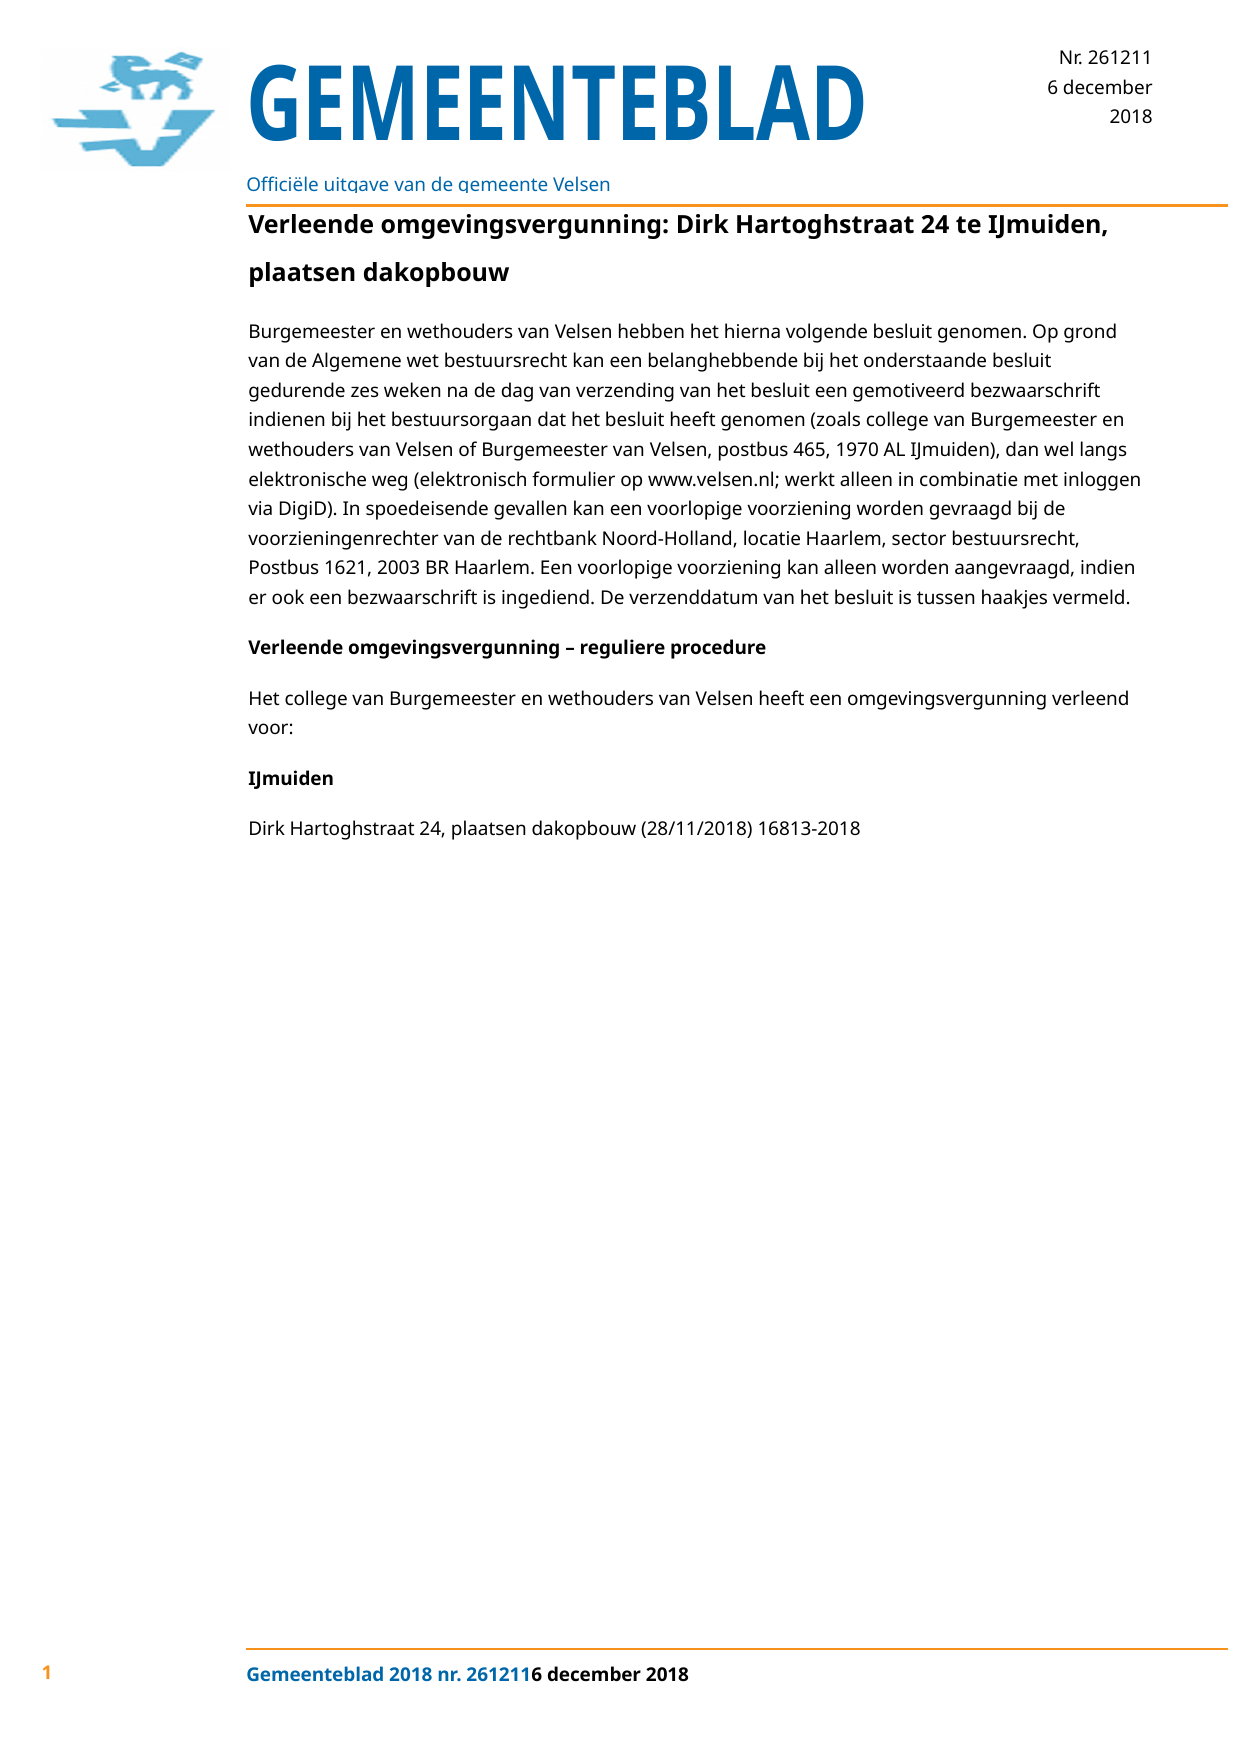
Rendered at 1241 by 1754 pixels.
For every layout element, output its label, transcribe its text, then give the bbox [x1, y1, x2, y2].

picture [41, 47, 231, 172]
text IJmuiden [248, 765, 1152, 791]
text Verleende omgevingsvergunning – reguliere procedure [248, 634, 1152, 660]
text Burgemeester en wethouders van Velsen hebben het hierna volgende besluit genomen. Op grond van de Algemene wet bestuursrecht kan een belanghebbende bij het onderstaande besluit gedurende zes weken na de dag van verzending van het besluit een gemotiveerd bezwaarschrift indienen bij het bestuursorgaan dat het besluit heeft genomen (zoals college van Burgemeester en wethouders van Velsen of Burgemeester van Velsen, postbus 465, 1970 AL IJmuiden), dan wel langs elektronische weg (elektronisch formulier op www.velsen.nl; werkt alleen in combinatie met inloggen via DigiD). In spoedeisende gevallen kan een voorlopige voorziening worden gevraagd bij de voorzieningenrechter van de rechtbank Noord-Holland, locatie Haarlem, sector bestuursrecht, Postbus 1621, 2003 BR Haarlem. Een voorlopige voorziening kan alleen worden aangevraagd, indien er ook een bezwaarschrift is ingediend. De verzenddatum van het besluit is tussen haakjes vermeld. [248, 318, 1152, 610]
text Het college van Burgemeester en wethouders van Velsen heeft een omgevingsvergunning verleend voor: [248, 685, 1152, 740]
text Dirk Hartoghstraat 24, plaatsen dakopbouw (28/11/2018) 16813-2018 [248, 815, 1152, 841]
text Verleende omgevingsvergunning: Dirk Hartoghstraat 24 te IJmuiden, plaatsen dakopbouw [248, 207, 1152, 288]
